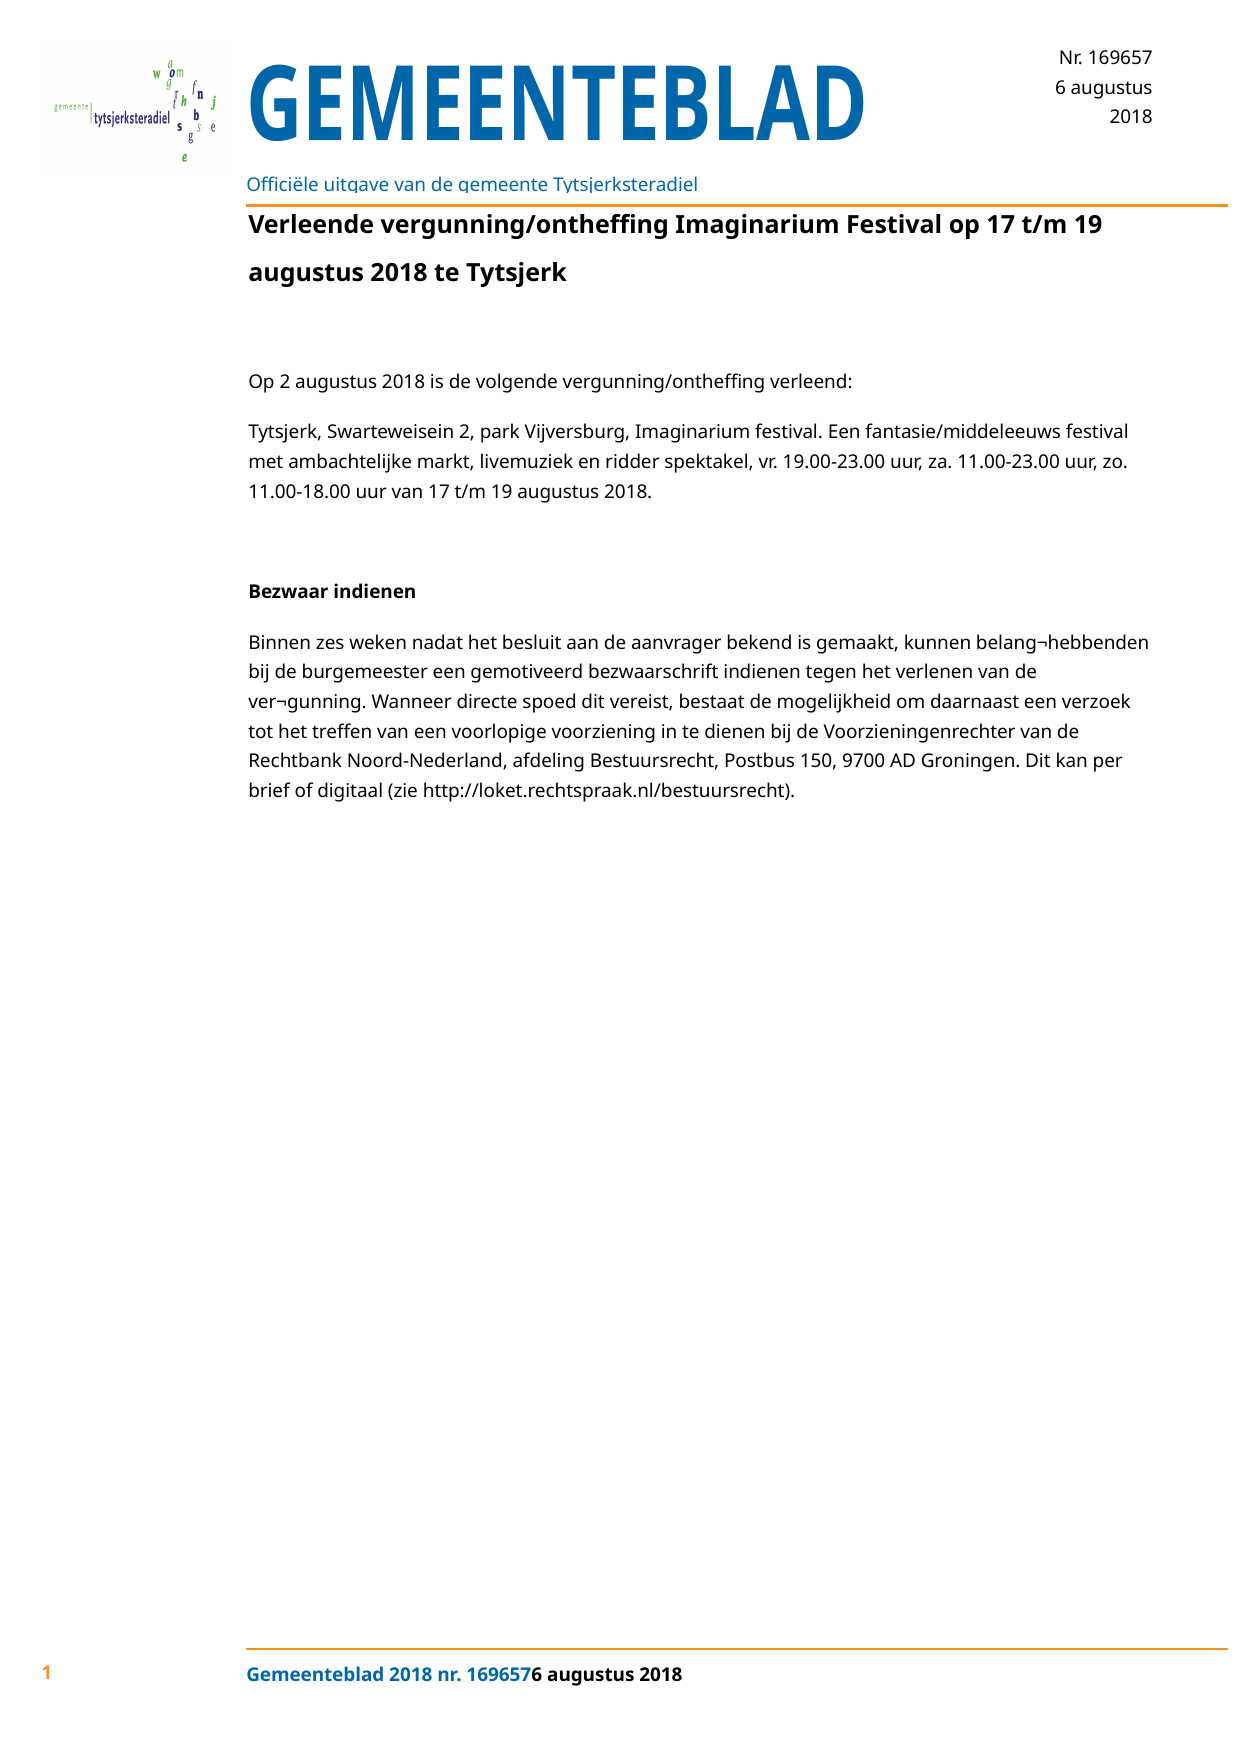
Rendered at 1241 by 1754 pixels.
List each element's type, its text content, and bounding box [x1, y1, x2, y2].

text Binnen zes weken nadat het besluit aan de aanvrager bekend is gemaakt, kunnen belang¬hebbenden bij de burgemeester een gemotiveerd bezwaarschrift indienen tegen het verlenen van de ver¬gunning. Wanneer directe spoed dit vereist, bestaat de mogelijkheid om daarnaast een verzoek tot het treffen van een voorlopige voorziening in te dienen bij de Voorzieningenrechter van de Rechtbank Noord-Nederland, afdeling Bestuursrecht, Postbus 150, 9700 AD Groningen. Dit kan per brief of digitaal (zie http://loket.rechtspraak.nl/bestuursrecht). [248, 629, 1152, 803]
text Tytsjerk, Swarteweisein 2, park Vijversburg, Imaginarium festival. Een fantasie/middeleeuws festival met ambachtelijke markt, livemuziek en ridder spektakel, vr. 19.00-23.00 uur, za. 11.00-23.00 uur, zo. 11.00-18.00 uur van 17 t/m 19 augustus 2018. [248, 419, 1152, 504]
picture [41, 47, 231, 172]
text Verleende vergunning/ontheffing Imaginarium Festival op 17 t/m 19 augustus 2018 te Tytsjerk [248, 207, 1152, 288]
text Op 2 augustus 2018 is de volgende vergunning/ontheffing verleend: [248, 368, 1152, 394]
text Bezwaar indienen [248, 579, 1152, 604]
